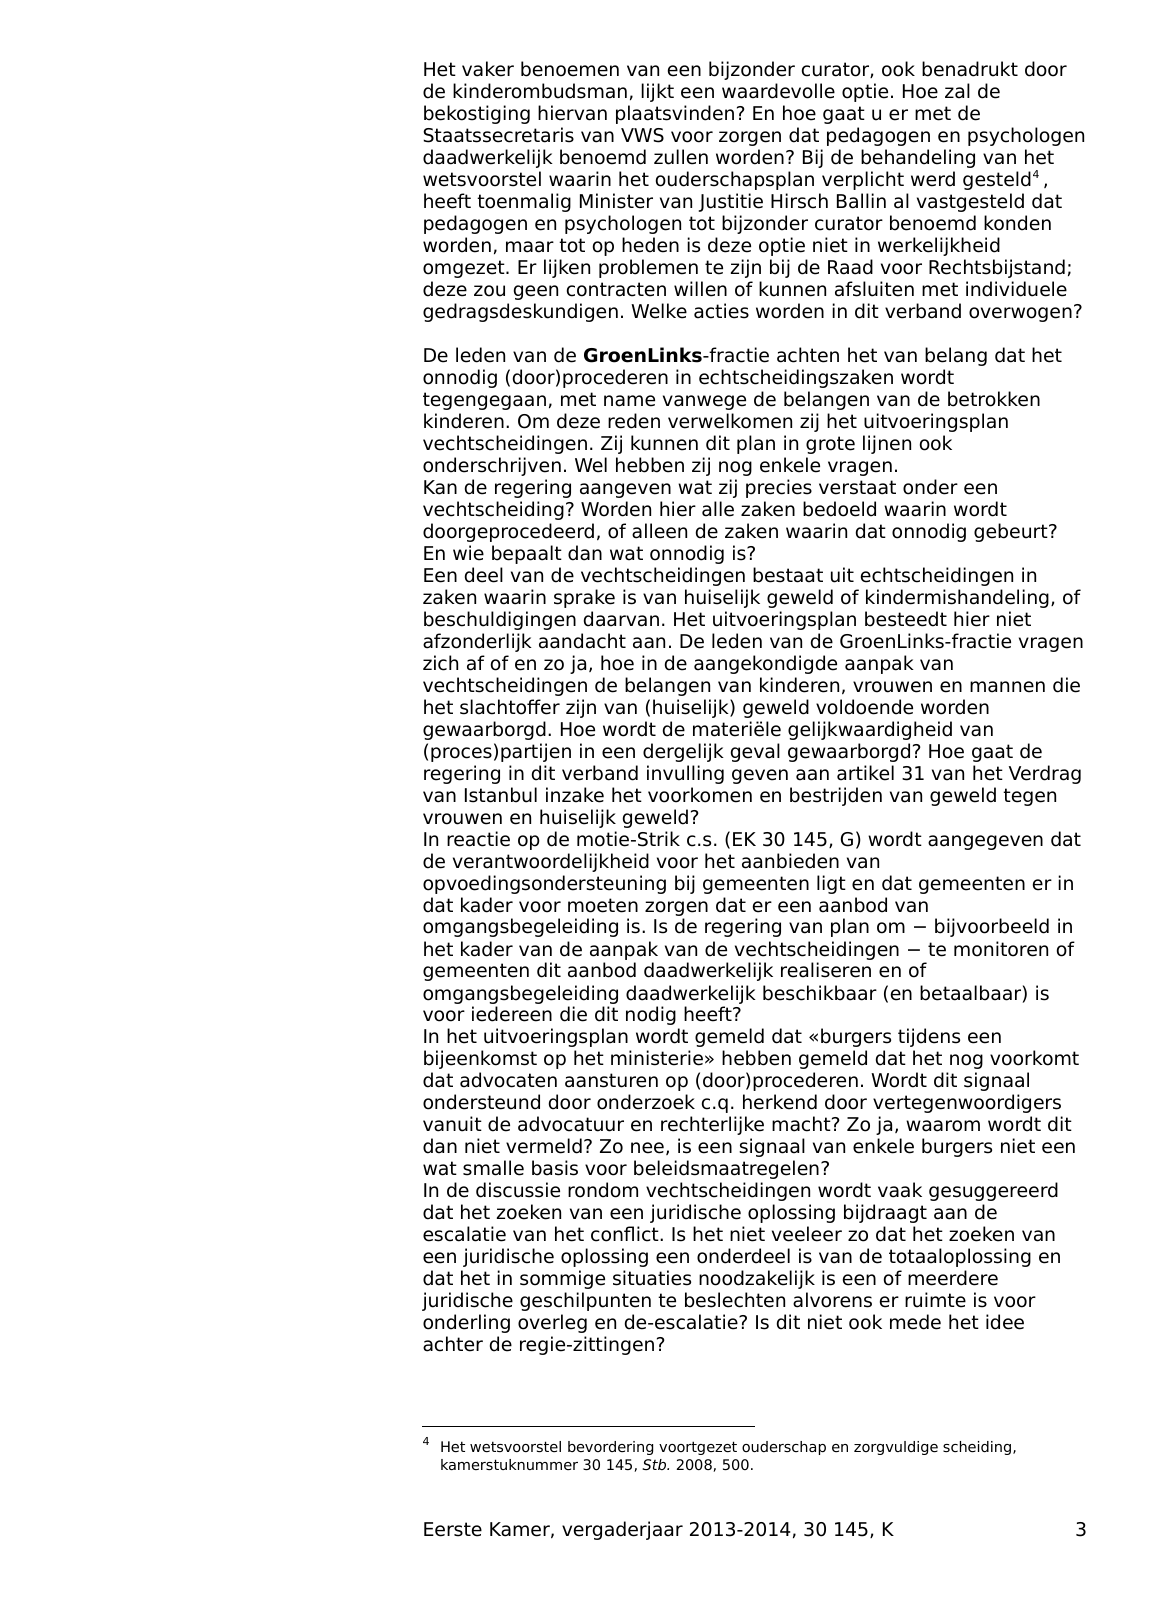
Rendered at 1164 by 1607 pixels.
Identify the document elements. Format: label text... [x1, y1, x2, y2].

text Het wetsvoorstel bevordering voortgezet ouderschap en zorgvuldige scheiding, kamerstuknummer 30 145, Stb. 2008, 500. [422, 1435, 1087, 1474]
text Een deel van de vechtscheidingen bestaat uit echtscheidingen in zaken waarin sprake is van huiselijk geweld of kindermishandeling, of beschuldigingen daarvan. Het uitvoeringsplan besteedt hier niet afzonderlijk aandacht aan. De leden van de GroenLinks-fractie vragen zich af of en zo ja, hoe in de aangekondigde aanpak van vechtscheidingen de belangen van kinderen, vrouwen en mannen die het slachtoffer zijn van (huiselijk) geweld voldoende worden gewaarborgd. Hoe wordt de materiële gelijkwaardigheid van (proces)partijen in een dergelijk geval gewaarborgd? Hoe gaat de regering in dit verband invulling geven aan artikel 31 van het Verdrag van Istanbul inzake het voorkomen en bestrijden van geweld tegen vrouwen en huiselijk geweld? [422, 565, 1087, 828]
text In de discussie rondom vechtscheidingen wordt vaak gesuggereerd dat het zoeken van een juridische oplossing bijdraagt aan de escalatie van het conflict. Is het niet veeleer zo dat het zoeken van een juridische oplossing een onderdeel is van de totaaloplossing en dat het in sommige situaties noodzakelijk is een of meerdere juridische geschilpunten te beslechten alvorens er ruimte is voor onderling overleg en de-escalatie? Is dit niet ook mede het idee achter de regie-zittingen? [422, 1180, 1087, 1356]
text De leden van de GroenLinks-fractie achten het van belang dat het onnodig (door)procederen in echtscheidingszaken wordt tegengegaan, met name vanwege de belangen van de betrokken kinderen. Om deze reden verwelkomen zij het uitvoeringsplan vechtscheidingen. Zij kunnen dit plan in grote lijnen ook onderschrijven. Wel hebben zij nog enkele vragen. [422, 345, 1087, 477]
text In het uitvoeringsplan wordt gemeld dat «burgers tijdens een bijeenkomst op het ministerie» hebben gemeld dat het nog voorkomt dat advocaten aansturen op (door)procederen. Wordt dit signaal ondersteund door onderzoek c.q. herkend door vertegenwoordigers vanuit de advocatuur en rechterlijke macht? Zo ja, waarom wordt dit dan niet vermeld? Zo nee, is een signaal van enkele burgers niet een wat smalle basis voor beleidsmaatregelen? [422, 1026, 1087, 1180]
text Kan de regering aangeven wat zij precies verstaat onder een vechtscheiding? Worden hier alle zaken bedoeld waarin wordt doorgeprocedeerd, of alleen de zaken waarin dat onnodig gebeurt? En wie bepaalt dan wat onnodig is? [422, 477, 1087, 565]
text Het vaker benoemen van een bijzonder curator, ook benadrukt door de kinderombudsman, lijkt een waardevolle optie. Hoe zal de bekostiging hiervan plaatsvinden? En hoe gaat u er met de Staatssecretaris van VWS voor zorgen dat pedagogen en psychologen daadwerkelijk benoemd zullen worden? Bij de behandeling van het wetsvoorstel waarin het ouderschapsplan verplicht werd gesteld, heeft toenmalig Minister van Justitie Hirsch Ballin al vastgesteld dat pedagogen en psychologen tot bijzonder curator benoemd konden worden, maar tot op heden is deze optie niet in werkelijkheid omgezet. Er lijken problemen te zijn bij de Raad voor Rechtsbijstand; deze zou geen contracten willen of kunnen afsluiten met individuele gedragsdeskundigen. Welke acties worden in dit verband overwogen? [422, 59, 1087, 323]
text In reactie op de motie-Strik c.s. (EK 30 145, G) wordt aangegeven dat de verantwoordelijkheid voor het aanbieden van opvoedingsondersteuning bij gemeenten ligt en dat gemeenten er in dat kader voor moeten zorgen dat er een aanbod van omgangsbegeleiding is. Is de regering van plan om − bijvoorbeeld in het kader van de aanpak van de vechtscheidingen − te monitoren of gemeenten dit aanbod daadwerkelijk realiseren en of omgangsbegeleiding daadwerkelijk beschikbaar (en betaalbaar) is voor iedereen die dit nodig heeft? [422, 828, 1087, 1026]
